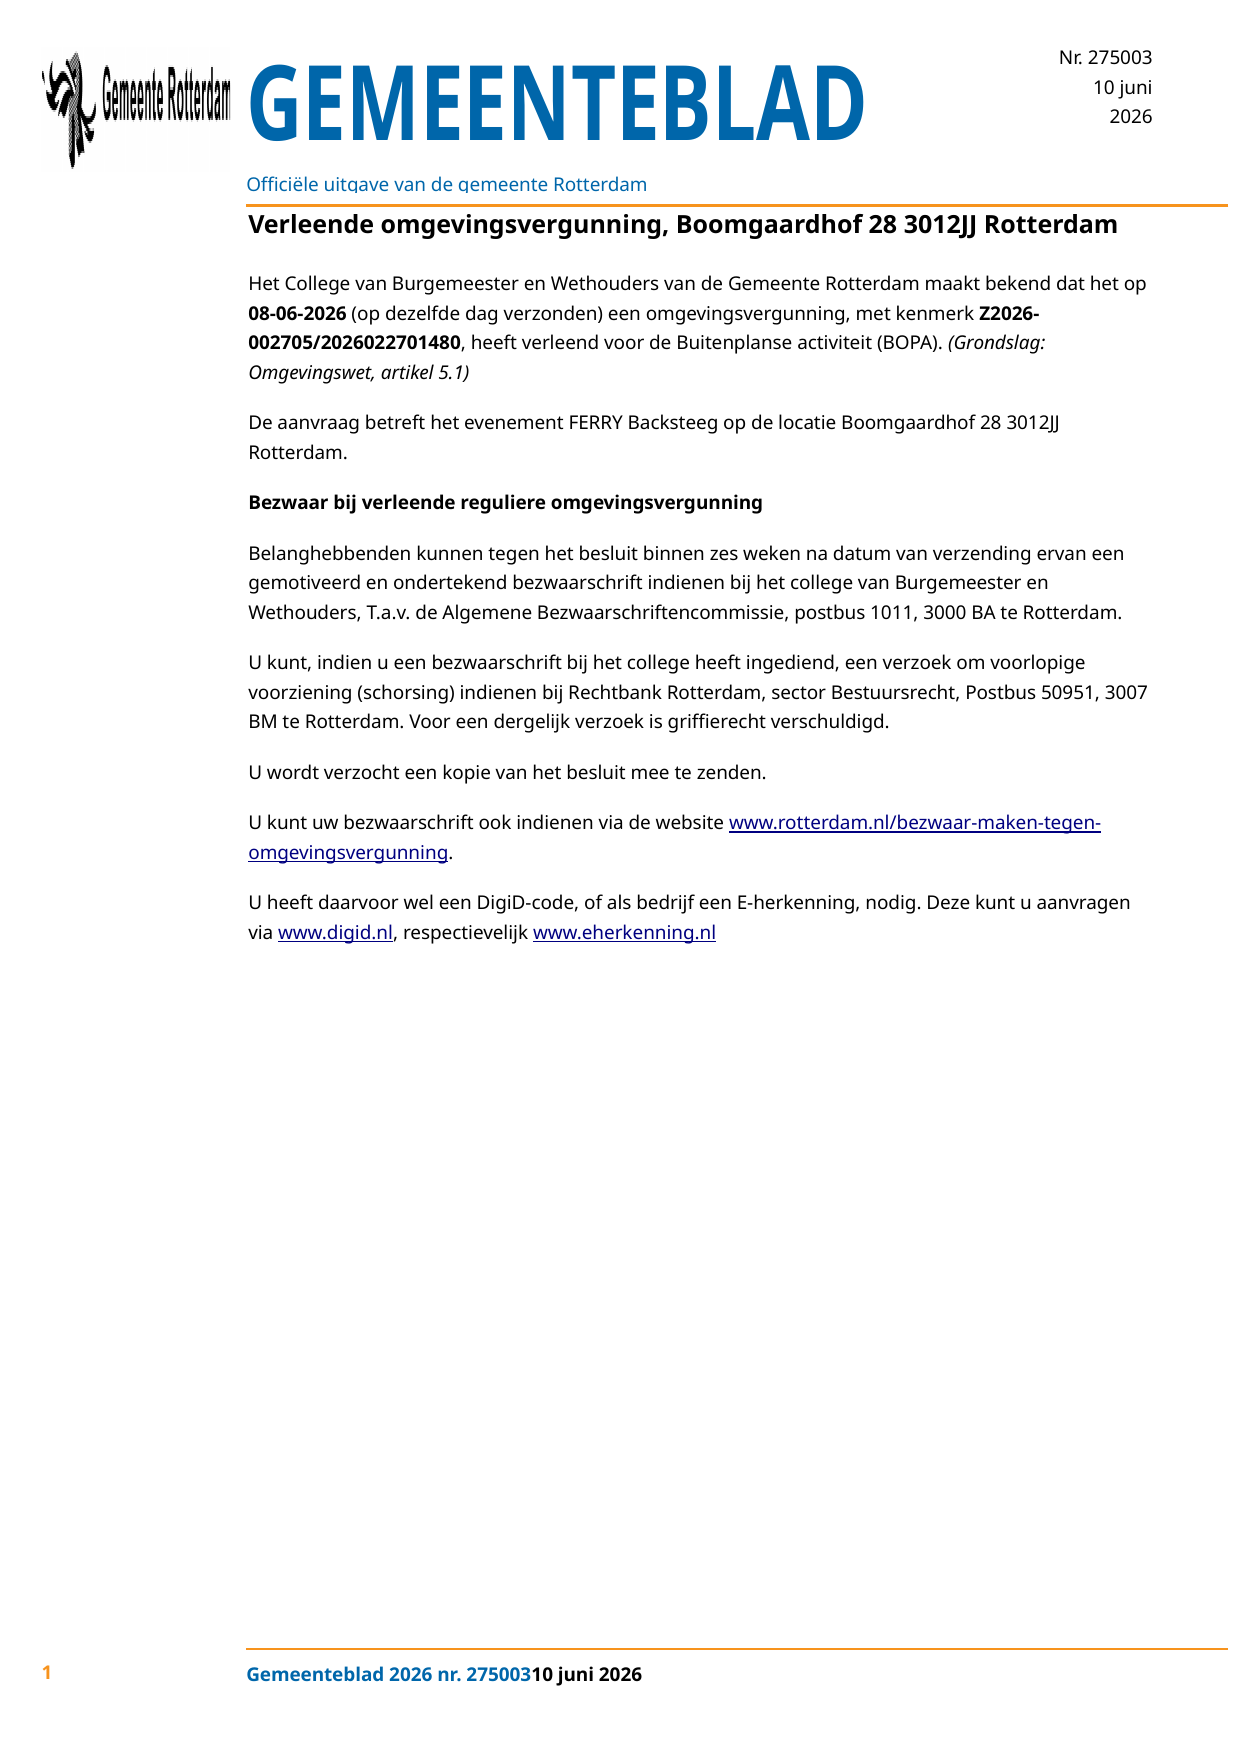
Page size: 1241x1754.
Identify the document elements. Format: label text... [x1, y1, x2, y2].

text U heeft daarvoor wel een DigiD-code, of als bedrijf een E-herkenning, nodig. Deze kunt u aanvragen via www.digid.nl, respectievelijk www.eherkenning.nl [248, 889, 1152, 945]
text Bezwaar bij verleende reguliere omgevingsvergunning [248, 489, 1152, 515]
text Belanghebbenden kunnen tegen het besluit binnen zes weken na datum van verzending ervan een gemotiveerd en ondertekend bezwaarschrift indienen bij het college van Burgemeester en Wethouders, T.a.v. de Algemene Bezwaarschriftencommissie, postbus 1011, 3000 BA te Rotterdam. [248, 540, 1152, 625]
text U kunt uw bezwaarschrift ook indienen via de website www.rotterdam.nl/bezwaar-maken-tegen-omgevingsvergunning. [248, 809, 1152, 865]
text De aanvraag betreft het evenement FERRY Backsteeg op de locatie Boomgaardhof 28 3012JJ Rotterdam. [248, 409, 1152, 465]
picture [41, 47, 231, 172]
text Het College van Burgemeester en Wethouders van de Gemeente Rotterdam maakt bekend dat het op 08-06-2026 (op dezelfde dag verzonden) een omgevingsvergunning, met kenmerk Z2026-002705/2026022701480, heeft verleend voor de Buitenplanse activiteit (BOPA). (Grondslag: Omgevingswet, artikel 5.1) [248, 270, 1152, 385]
text U wordt verzocht een kopie van het besluit mee te zenden. [248, 759, 1152, 785]
text U kunt, indien u een bezwaarschrift bij het college heeft ingediend, een verzoek om voorlopige voorziening (schorsing) indienen bij Rechtbank Rotterdam, sector Bestuursrecht, Postbus 50951, 3007 BM te Rotterdam. Voor een dergelijk verzoek is griffierecht verschuldigd. [248, 649, 1152, 734]
text Verleende omgevingsvergunning, Boomgaardhof 28 3012JJ Rotterdam [248, 207, 1152, 241]
